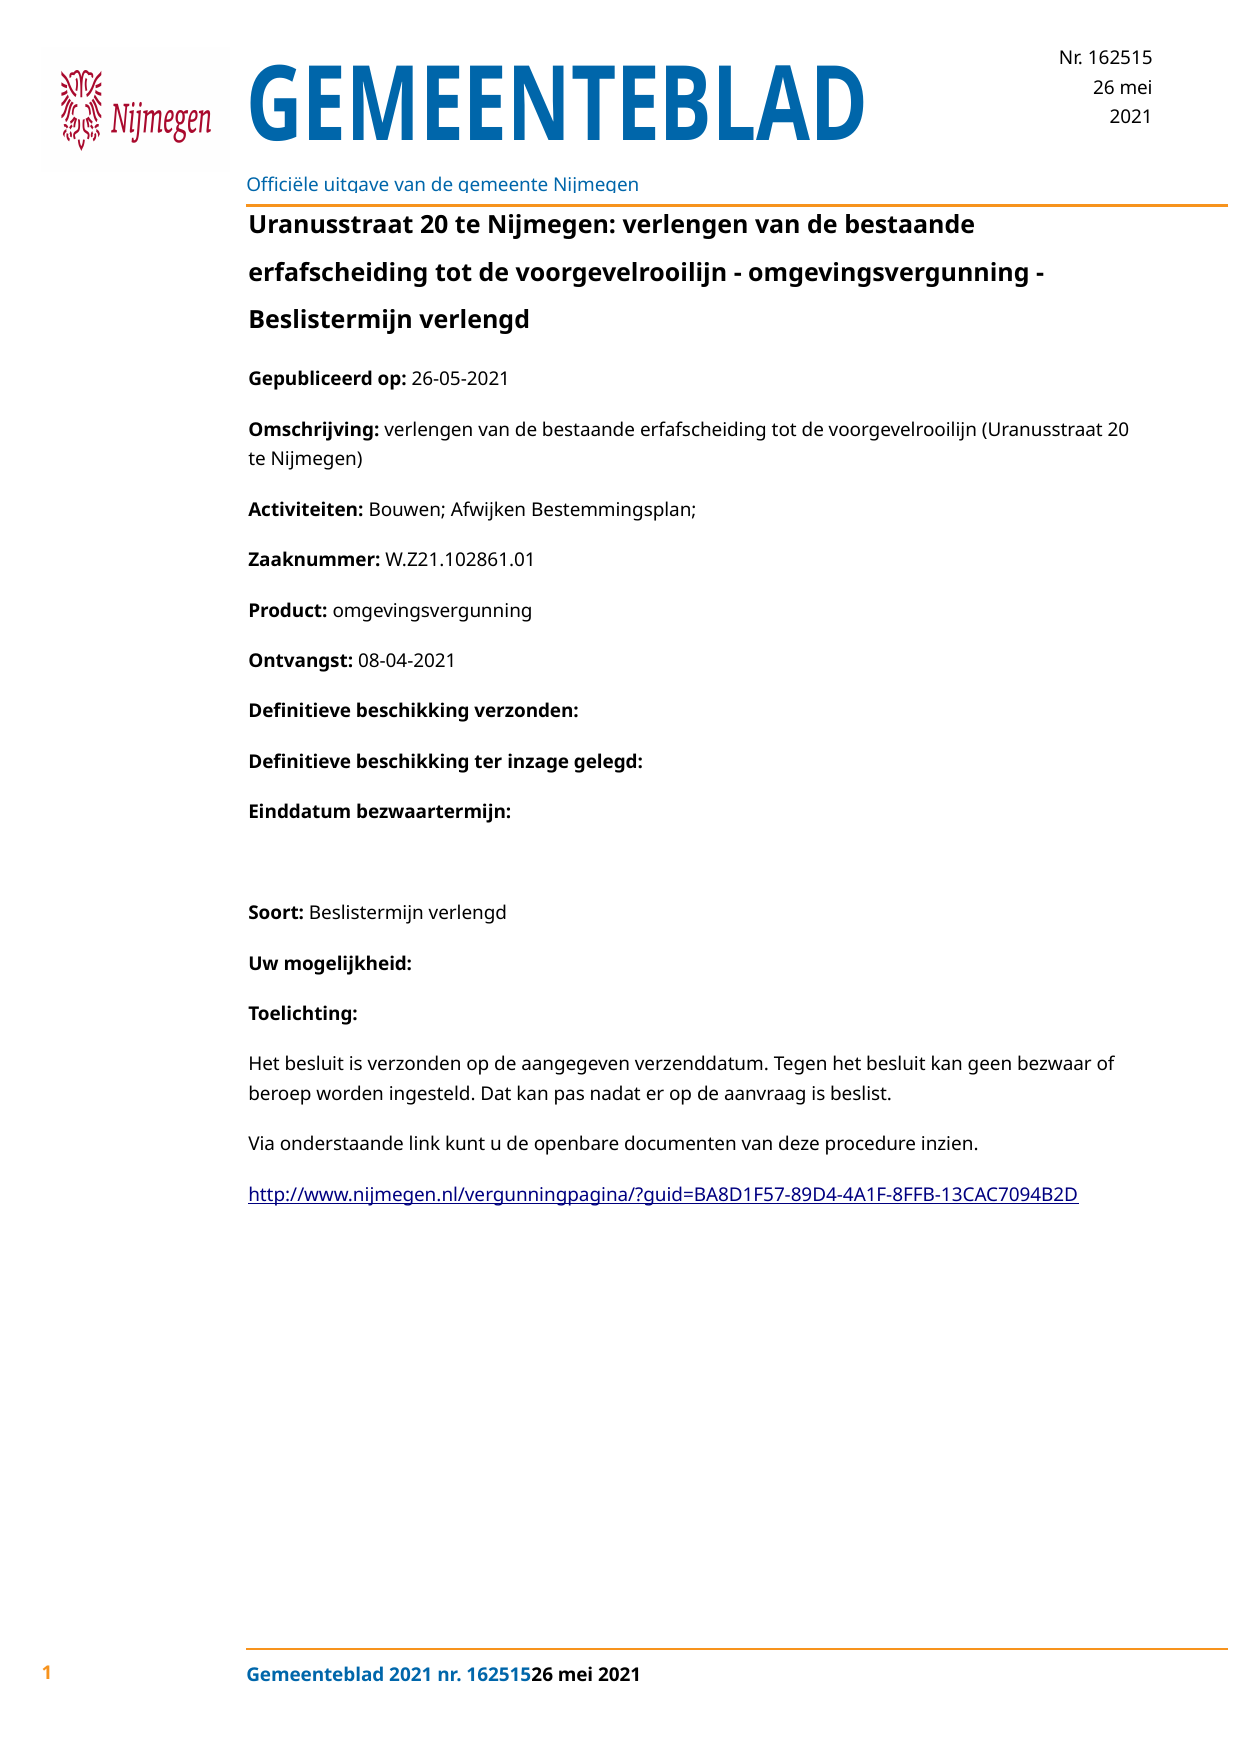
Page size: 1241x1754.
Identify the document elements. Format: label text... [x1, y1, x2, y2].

text Toelichting: [248, 1000, 1152, 1026]
text Gepubliceerd op: 26-05-2021 [248, 366, 1152, 391]
text Ontvangst: 08-04-2021 [248, 647, 1152, 673]
text Activiteiten: Bouwen; Afwijken Bestemmingsplan; [248, 496, 1152, 522]
text Definitieve beschikking verzonden: [248, 698, 1152, 723]
text http://www.nijmegen.nl/vergunningpagina/?guid=BA8D1F57-89D4-4A1F-8FFB-13CAC7094B2D [248, 1181, 1152, 1207]
text Soort: Beslistermijn verlengd [248, 899, 1152, 925]
text Omschrijving: verlengen van de bestaande erfafscheiding tot de voorgevelrooilijn (Uranusstraat 20 te Nijmegen) [248, 416, 1152, 471]
text Uw mogelijkheid: [248, 950, 1152, 975]
text Definitieve beschikking ter inzage gelegd: [248, 748, 1152, 774]
text Einddatum bezwaartermijn: [248, 798, 1152, 824]
text Zaaknummer: W.Z21.102861.01 [248, 546, 1152, 572]
text Product: omgevingsvergunning [248, 597, 1152, 622]
text Via onderstaande link kunt u de openbare documenten van deze procedure inzien. [248, 1131, 1152, 1156]
text Het besluit is verzonden op de aangegeven verzenddatum. Tegen het besluit kan geen bezwaar of beroep worden ingesteld. Dat kan pas nadat er op de aanvraag is beslist. [248, 1051, 1152, 1106]
picture [41, 47, 231, 172]
text Uranusstraat 20 te Nijmegen: verlengen van de bestaande erfafscheiding tot de voorgevelrooilijn - omgevingsvergunning - Beslistermijn verlengd [248, 207, 1152, 336]
